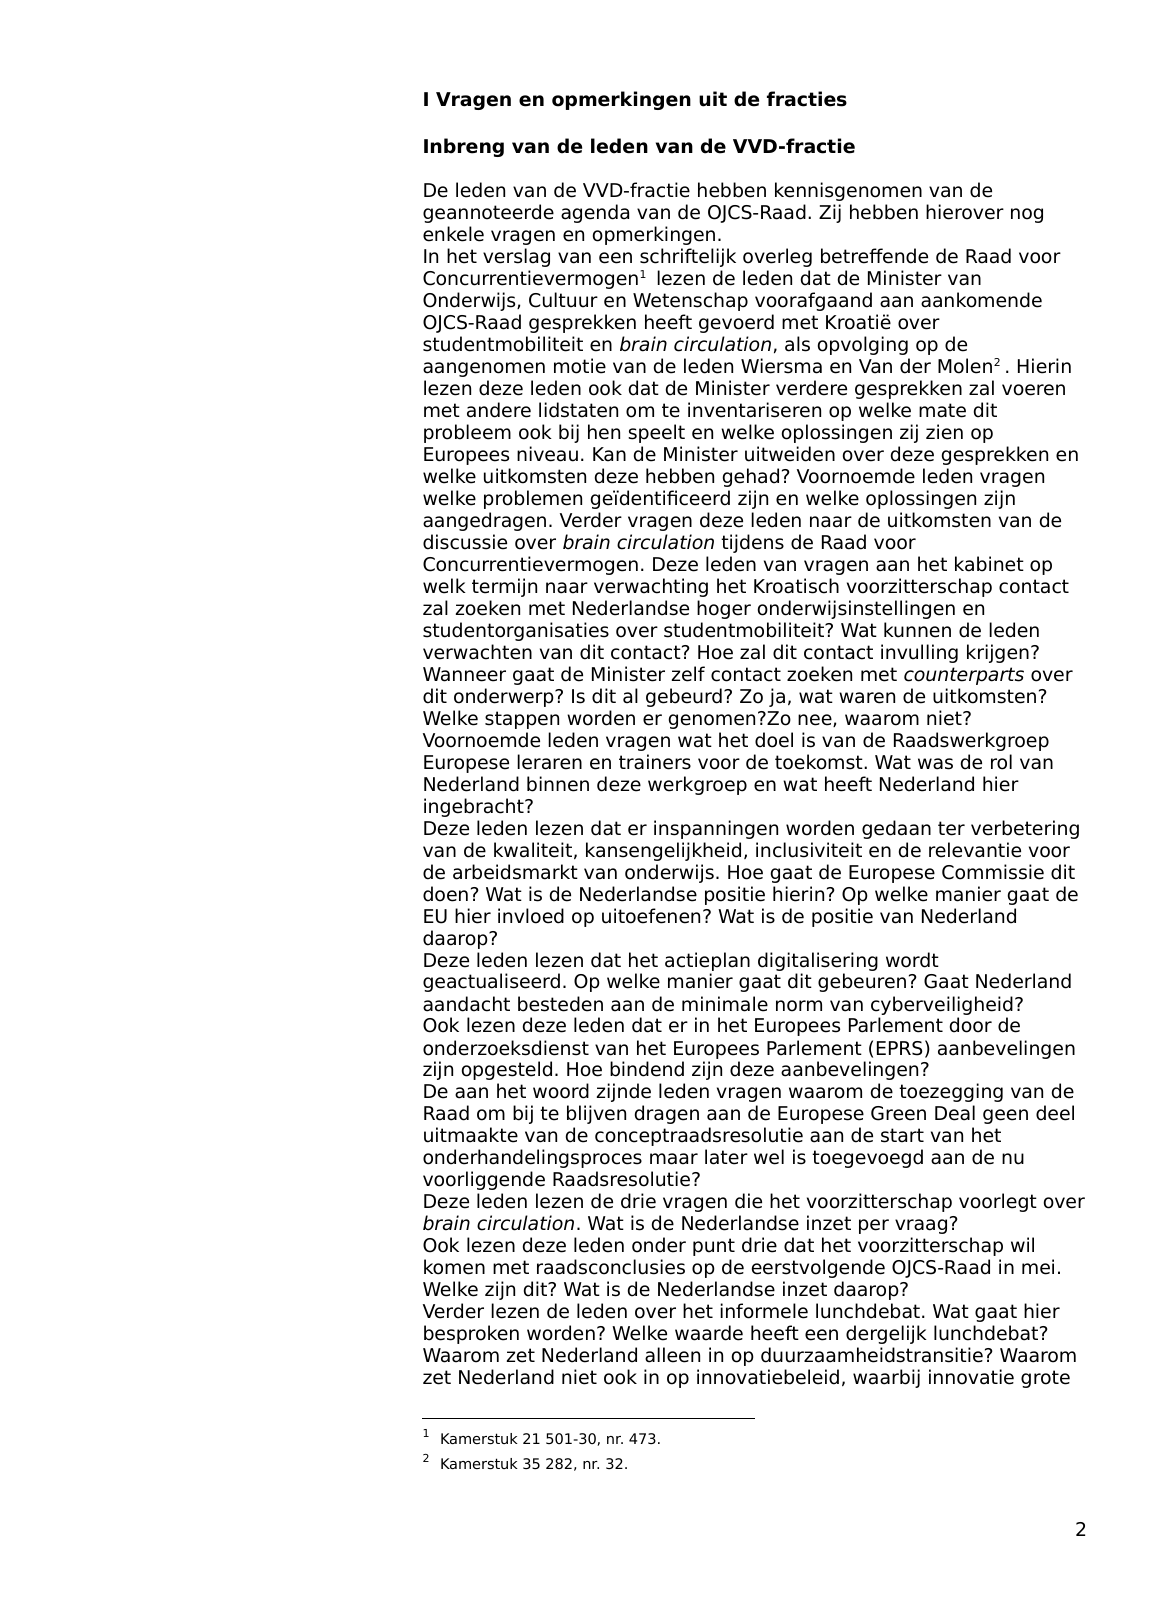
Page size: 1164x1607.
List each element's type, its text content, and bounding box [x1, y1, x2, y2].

text Deze leden lezen dat het actieplan digitalisering wordt geactualiseerd. Op welke manier gaat dit gebeuren? Gaat Nederland aandacht besteden aan de minimale norm van cyberveiligheid? [422, 949, 1087, 1015]
subtitle Inbreng van de leden van de VVD-fractie [422, 136, 1087, 158]
subtitle I Vragen en opmerkingen uit de fracties [422, 89, 1087, 111]
text Ook lezen deze leden dat er in het Europees Parlement door de onderzoeksdienst van het Europees Parlement (EPRS) aanbevelingen zijn opgesteld. Hoe bindend zijn deze aanbevelingen? [422, 1015, 1087, 1081]
text De leden van de VVD-fractie hebben kennisgenomen van de geannoteerde agenda van de OJCS-Raad. Zij hebben hierover nog enkele vragen en opmerkingen. [422, 180, 1087, 246]
text In het verslag van een schriftelijk overleg betreffende de Raad voor Concurrentievermogen lezen de leden dat de Minister van Onderwijs, Cultuur en Wetenschap voorafgaand aan aankomende OJCS-Raad gesprekken heeft gevoerd met Kroatië over studentmobiliteit en brain circulation, als opvolging op de aangenomen motie van de leden Wiersma en Van der Molen. Hierin lezen deze leden ook dat de Minister verdere gesprekken zal voeren met andere lidstaten om te inventariseren op welke mate dit probleem ook bij hen speelt en welke oplossingen zij zien op Europees niveau. Kan de Minister uitweiden over deze gesprekken en welke uitkomsten deze hebben gehad? Voornoemde leden vragen welke problemen geïdentificeerd zijn en welke oplossingen zijn aangedragen. Verder vragen deze leden naar de uitkomsten van de discussie over brain circulation tijdens de Raad voor Concurrentievermogen. Deze leden van vragen aan het kabinet op welk termijn naar verwachting het Kroatisch voorzitterschap contact zal zoeken met Nederlandse hoger onderwijsinstellingen en studentorganisaties over studentmobiliteit? Wat kunnen de leden verwachten van dit contact? Hoe zal dit contact invulling krijgen? Wanneer gaat de Minister zelf contact zoeken met counterparts over dit onderwerp? Is dit al gebeurd? Zo ja, wat waren de uitkomsten? Welke stappen worden er genomen?Zo nee, waarom niet? [422, 246, 1087, 730]
text De aan het woord zijnde leden vragen waarom de toezegging van de Raad om bij te blijven dragen aan de Europese Green Deal geen deel uitmaakte van de conceptraadsresolutie aan de start van het onderhandelingsproces maar later wel is toegevoegd aan de nu voorliggende Raadsresolutie? [422, 1081, 1087, 1191]
text Voornoemde leden vragen wat het doel is van de Raadswerkgroep Europese leraren en trainers voor de toekomst. Wat was de rol van Nederland binnen deze werkgroep en wat heeft Nederland hier ingebracht? [422, 730, 1087, 818]
text Kamerstuk 35 282, nr. 32. [422, 1452, 1087, 1474]
text Deze leden lezen dat er inspanningen worden gedaan ter verbetering van de kwaliteit, kansengelijkheid, inclusiviteit en de relevantie voor de arbeidsmarkt van onderwijs. Hoe gaat de Europese Commissie dit doen? Wat is de Nederlandse positie hierin? Op welke manier gaat de EU hier invloed op uitoefenen? Wat is de positie van Nederland daarop? [422, 818, 1087, 949]
text Verder lezen de leden over het informele lunchdebat. Wat gaat hier besproken worden? Welke waarde heeft een dergelijk lunchdebat? Waarom zet Nederland alleen in op duurzaamheidstransitie? Waarom zet Nederland niet ook in op innovatiebeleid, waarbij innovatie grote [422, 1301, 1087, 1389]
text Ook lezen deze leden onder punt drie dat het voorzitterschap wil komen met raadsconclusies op de eerstvolgende OJCS-Raad in mei. Welke zijn dit? Wat is de Nederlandse inzet daarop? [422, 1235, 1087, 1301]
text Deze leden lezen de drie vragen die het voorzitterschap voorlegt over brain circulation. Wat is de Nederlandse inzet per vraag? [422, 1191, 1087, 1235]
text Kamerstuk 21 501-30, nr. 473. [422, 1427, 1087, 1449]
